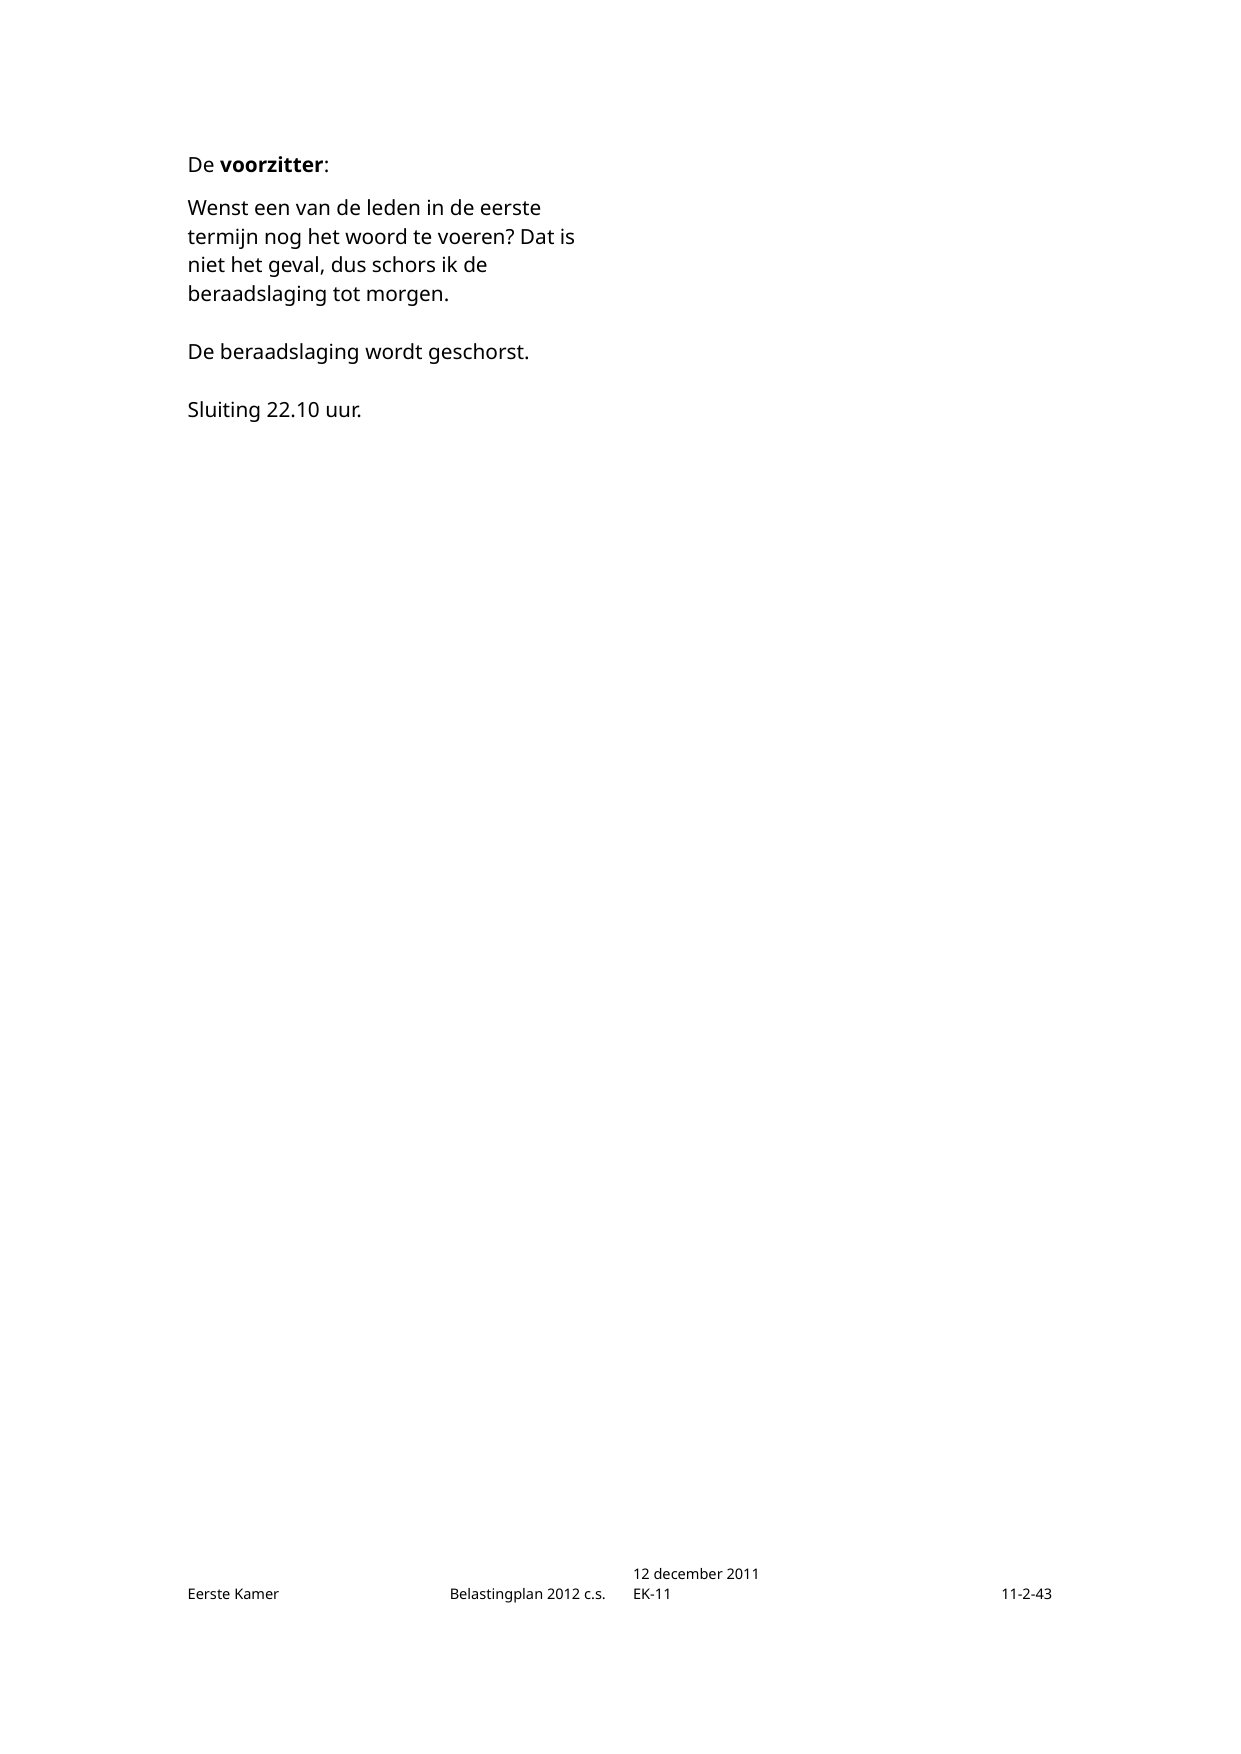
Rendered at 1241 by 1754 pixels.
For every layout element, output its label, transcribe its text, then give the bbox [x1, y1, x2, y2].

text Sluiting 22.10 uur. [187, 396, 605, 424]
text De voorzitter: [187, 150, 605, 178]
text De beraadslaging wordt geschorst. [187, 337, 605, 366]
text Wenst een van de leden in de eerste termijn nog het woord te voeren? Dat is niet het geval, dus schors ik de beraadslaging tot morgen. [187, 193, 605, 307]
